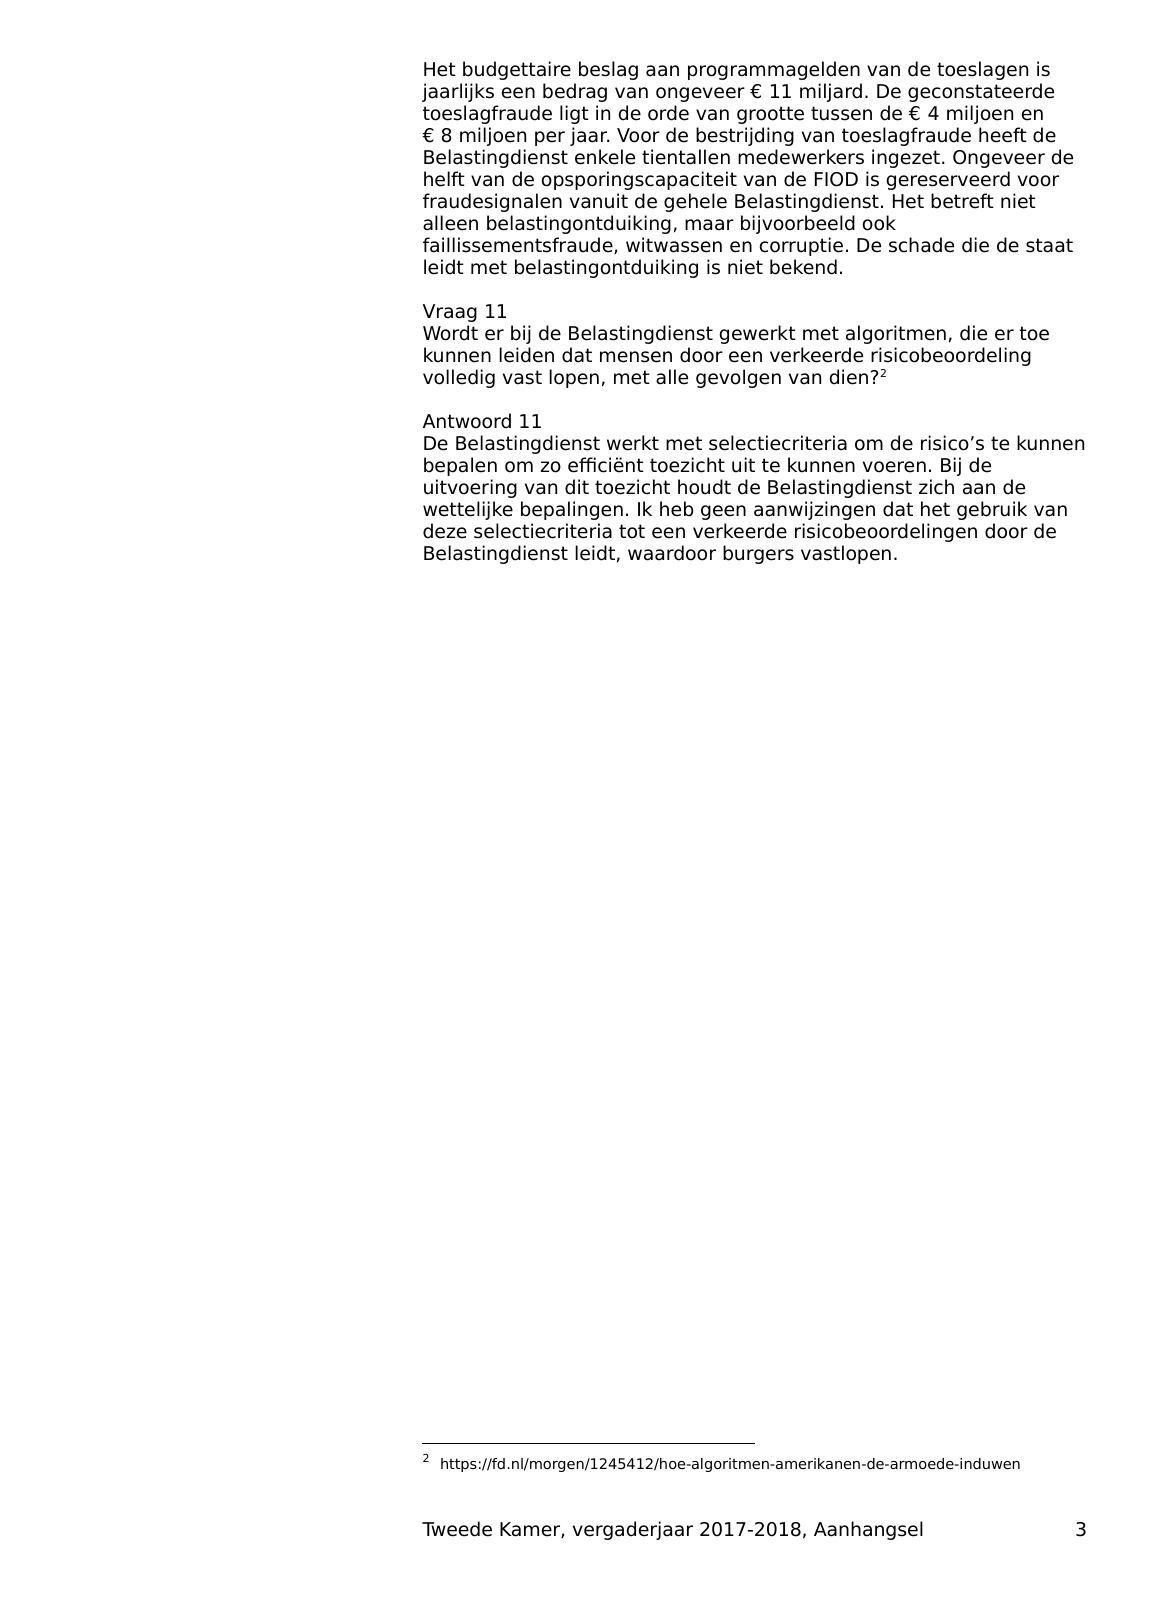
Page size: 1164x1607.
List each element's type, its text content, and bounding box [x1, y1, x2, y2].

text Antwoord 11 [422, 411, 1087, 433]
text https://fd.nl/morgen/1245412/hoe-algoritmen-amerikanen-de-armoede-induwen [422, 1452, 1087, 1474]
text Het budgettaire beslag aan programmagelden van de toeslagen is jaarlijks een bedrag van ongeveer € 11 miljard. De geconstateerde toeslagfraude ligt in de orde van grootte tussen de € 4 miljoen en [422, 59, 1087, 125]
text De Belastingdienst werkt met selectiecriteria om de risico’s te kunnen bepalen om zo efficiënt toezicht uit te kunnen voeren. Bij de uitvoering van dit toezicht houdt de Belastingdienst zich aan de wettelijke bepalingen. Ik heb geen aanwijzingen dat het gebruik van deze selectiecriteria tot een verkeerde risicobeoordelingen door de Belastingdienst leidt, waardoor burgers vastlopen. [422, 433, 1087, 565]
text Vraag 11 [422, 301, 1087, 323]
text € 8 miljoen per jaar. Voor de bestrijding van toeslagfraude heeft de Belastingdienst enkele tientallen medewerkers ingezet. Ongeveer de helft van de opsporingscapaciteit van de FIOD is gereserveerd voor fraudesignalen vanuit de gehele Belastingdienst. Het betreft niet alleen belastingontduiking, maar bijvoorbeeld ook faillissementsfraude, witwassen en corruptie. De schade die de staat leidt met belastingontduiking is niet bekend. [422, 125, 1087, 279]
text Wordt er bij de Belastingdienst gewerkt met algoritmen, die er toe kunnen leiden dat mensen door een verkeerde risicobeoordeling volledig vast lopen, met alle gevolgen van dien? [422, 323, 1087, 389]
